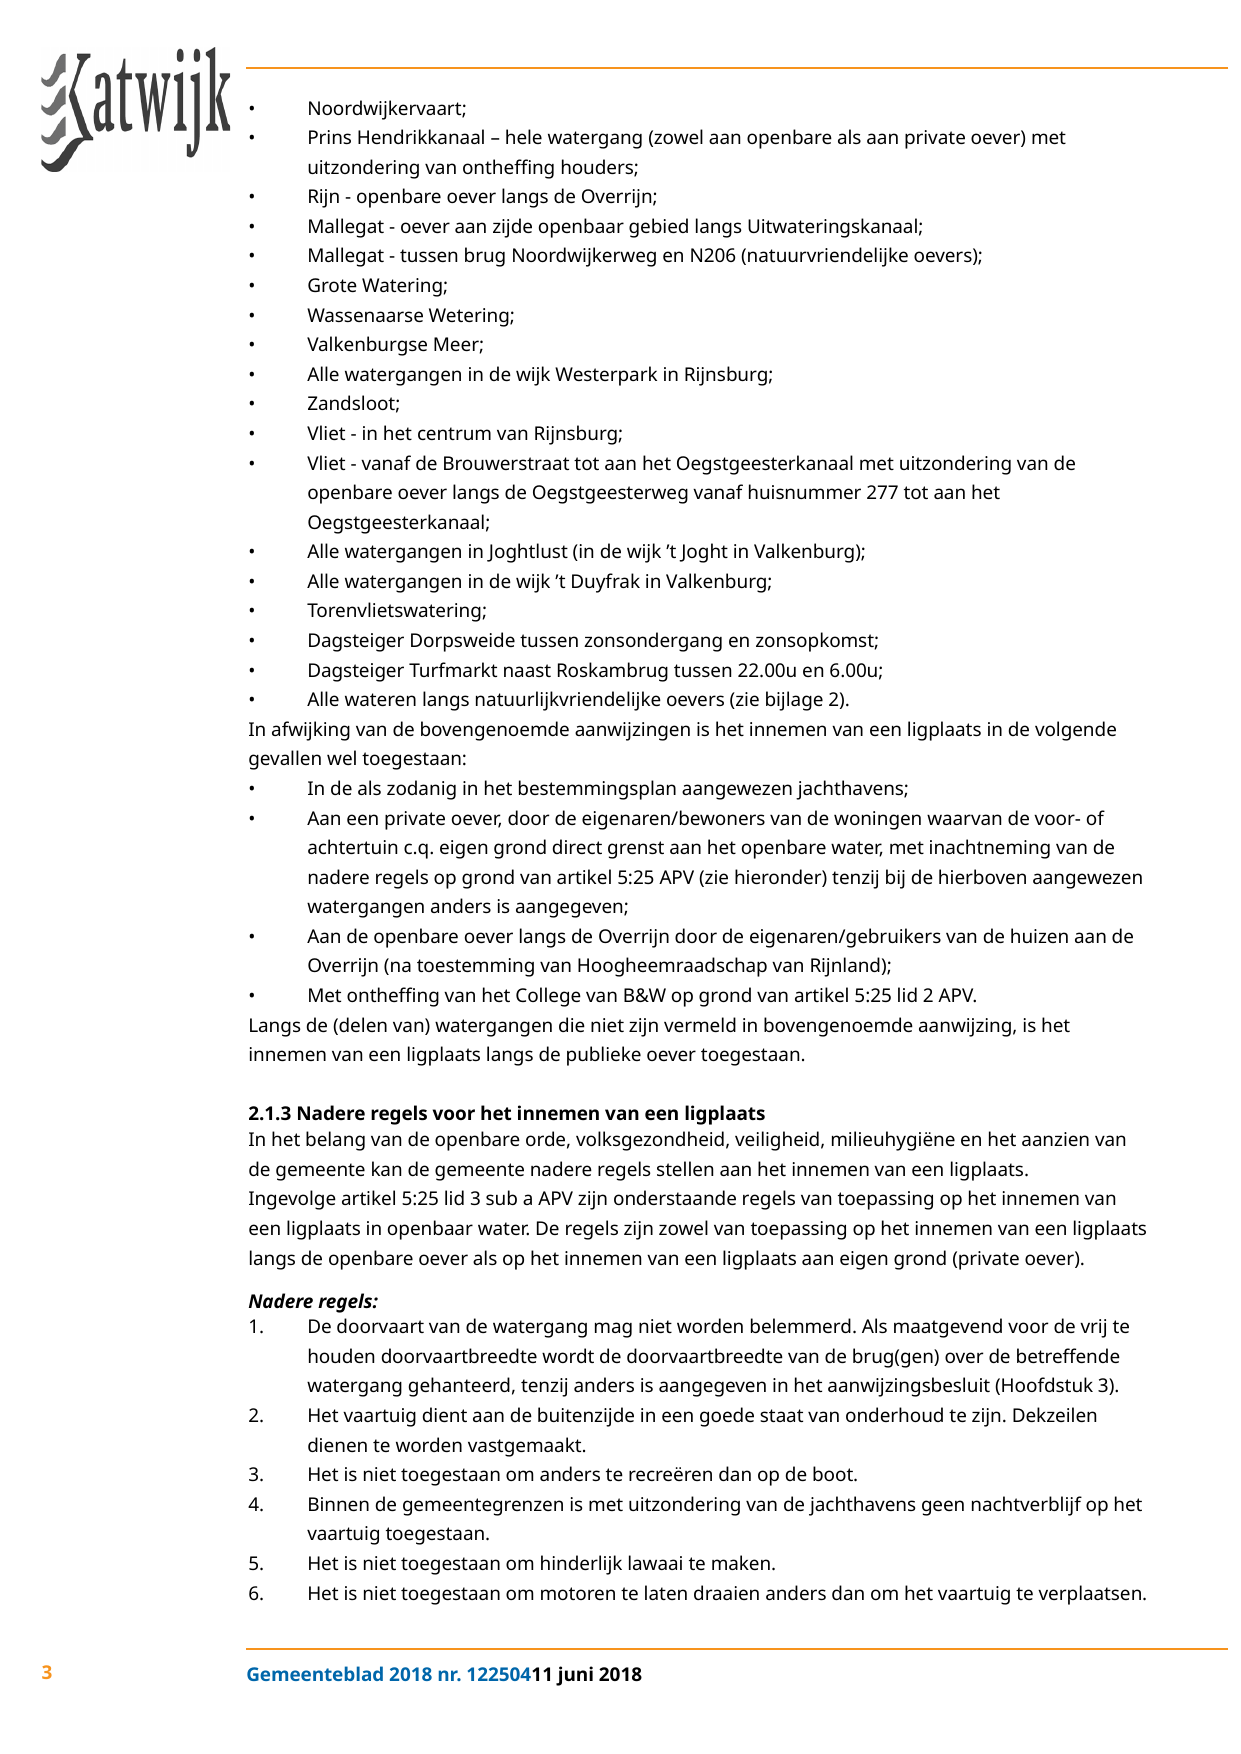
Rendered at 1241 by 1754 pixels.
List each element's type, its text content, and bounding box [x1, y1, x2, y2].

list Vliet - in het centrum van Rijnsburg; [248, 420, 1152, 446]
list Rijn - openbare oever langs de Overrijn; [248, 183, 1152, 209]
list Noordwijkervaart; [248, 95, 1152, 121]
text Nadere regels: [248, 1288, 1152, 1313]
picture [41, 47, 231, 172]
list Grote Watering; [248, 272, 1152, 298]
list Mallegat - tussen brug Noordwijkerweg en N206 (natuurvriendelijke oevers); [248, 243, 1152, 268]
list Het is niet toegestaan om hinderlijk lawaai te maken. [248, 1550, 1152, 1576]
list Aan een private oever, door de eigenaren/bewoners van de woningen waarvan de voor- of achtertuin c.q. eigen grond direct grenst aan het openbare water, met inachtneming van de nadere regels op grond van artikel 5:25 APV (zie hieronder) tenzij bij de hierboven aangewezen watergangen anders is aangegeven; [248, 805, 1152, 919]
list Alle wateren langs natuurlijkvriendelijke oevers (zie bijlage 2). [248, 686, 1152, 712]
list De doorvaart van de watergang mag niet worden belemmerd. Als maatgevend voor de vrij te houden doorvaartbreedte wordt de doorvaartbreedte van de brug(gen) over de betreffende watergang gehanteerd, tenzij anders is aangegeven in het aanwijzingsbesluit (Hoofdstuk 3). [248, 1313, 1152, 1398]
list Prins Hendrikkanaal – hele watergang (zowel aan openbare als aan private oever) met uitzondering van ontheffing houders; [248, 124, 1152, 180]
list Zandsloot; [248, 391, 1152, 416]
list Torenvlietswatering; [248, 598, 1152, 623]
list Dagsteiger Turfmarkt naast Roskambrug tussen 22.00u en 6.00u; [248, 657, 1152, 683]
list Binnen de gemeentegrenzen is met uitzondering van de jachthavens geen nachtverblijf op het vaartuig toegestaan. [248, 1491, 1152, 1546]
list Het is niet toegestaan om anders te recreëren dan op de boot. [248, 1461, 1152, 1487]
list Wassenaarse Wetering; [248, 302, 1152, 328]
list In de als zodanig in het bestemmingsplan aangewezen jachthavens; [248, 775, 1152, 801]
text In afwijking van de bovengenoemde aanwijzingen is het innemen van een ligplaats in de volgende gevallen wel toegestaan: [248, 716, 1152, 771]
list Aan de openbare oever langs de Overrijn door de eigenaren/gebruikers van de huizen aan de Overrijn (na toestemming van Hoogheemraadschap van Rijnland); [248, 923, 1152, 978]
list Het is niet toegestaan om motoren te laten draaien anders dan om het vaartuig te verplaatsen. [248, 1580, 1152, 1606]
list Alle watergangen in de wijk ’t Duyfrak in Valkenburg; [248, 568, 1152, 594]
list Alle watergangen in de wijk Westerpark in Rijnsburg; [248, 361, 1152, 387]
text 2.1.3 Nadere regels voor het innemen van een ligplaats [248, 1101, 1152, 1126]
list Mallegat - oever aan zijde openbaar gebied langs Uitwateringskanaal; [248, 213, 1152, 239]
list Met ontheffing van het College van B&W op grond van artikel 5:25 lid 2 APV. [248, 982, 1152, 1008]
text In het belang van de openbare orde, volksgezondheid, veiligheid, milieuhygiëne en het aanzien van de gemeente kan de gemeente nadere regels stellen aan het innemen van een ligplaats. [248, 1126, 1152, 1182]
list Vliet - vanaf de Brouwerstraat tot aan het Oegstgeesterkanaal met uitzondering van de openbare oever langs de Oegstgeesterweg vanaf huisnummer 277 tot aan het Oegstgeesterkanaal; [248, 450, 1152, 535]
list Dagsteiger Dorpsweide tussen zonsondergang en zonsopkomst; [248, 627, 1152, 653]
text Langs de (delen van) watergangen die niet zijn vermeld in bovengenoemde aanwijzing, is het innemen van een ligplaats langs de publieke oever toegestaan. [248, 1012, 1152, 1067]
text Ingevolge artikel 5:25 lid 3 sub a APV zijn onderstaande regels van toepassing op het innemen van een ligplaats in openbaar water. De regels zijn zowel van toepassing op het innemen van een ligplaats langs de openbare oever als op het innemen van een ligplaats aan eigen grond (private oever). [248, 1186, 1152, 1270]
list Alle watergangen in Joghtlust (in de wijk ’t Joght in Valkenburg); [248, 538, 1152, 564]
list Valkenburgse Meer; [248, 331, 1152, 357]
list Het vaartuig dient aan de buitenzijde in een goede staat van onderhoud te zijn. Dekzeilen dienen te worden vastgemaakt. [248, 1402, 1152, 1458]
